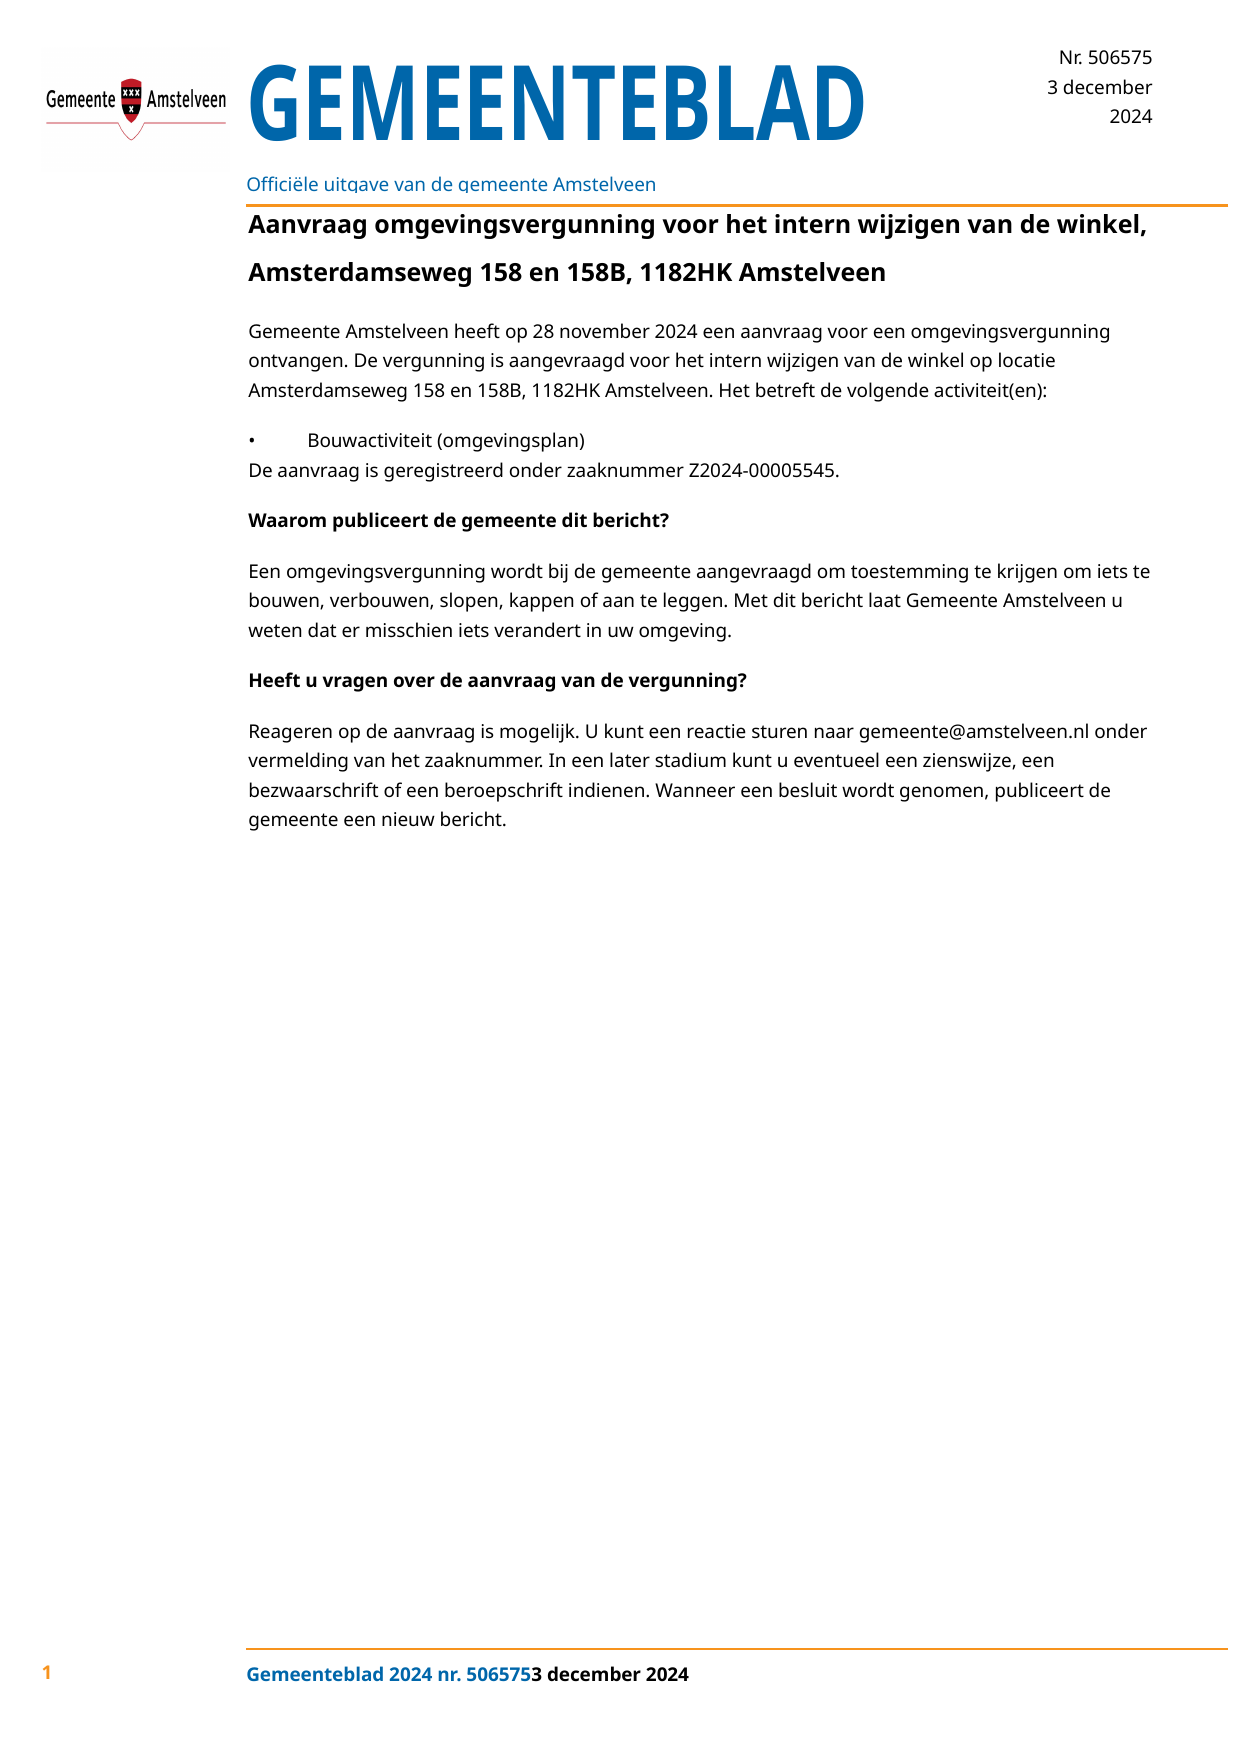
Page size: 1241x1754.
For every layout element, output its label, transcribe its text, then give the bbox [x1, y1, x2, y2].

list Bouwactiviteit (omgevingsplan) [248, 427, 1152, 453]
text Reageren op de aanvraag is mogelijk. U kunt een reactie sturen naar gemeente@amstelveen.nl onder vermelding van het zaaknummer. In een later stadium kunt u eventueel een zienswijze, een bezwaarschrift of een beroepschrift indienen. Wanneer een besluit wordt genomen, publiceert de gemeente een nieuw bericht. [248, 718, 1152, 832]
text Aanvraag omgevingsvergunning voor het intern wijzigen van de winkel, Amsterdamseweg 158 en 158B, 1182HK Amstelveen [248, 207, 1152, 288]
text Een omgevingsvergunning wordt bij de gemeente aangevraagd om toestemming te krijgen om iets te bouwen, verbouwen, slopen, kappen of aan te leggen. Met dit bericht laat Gemeente Amstelveen u weten dat er misschien iets verandert in uw omgeving. [248, 558, 1152, 643]
text Heeft u vragen over de aanvraag van de vergunning? [248, 667, 1152, 693]
text Gemeente Amstelveen heeft op 28 november 2024 een aanvraag voor een omgevingsvergunning ontvangen. De vergunning is aangevraagd voor het intern wijzigen van de winkel op locatie Amsterdamseweg 158 en 158B, 1182HK Amstelveen. Het betreft de volgende activiteit(en): [248, 318, 1152, 403]
picture [41, 47, 231, 172]
text De aanvraag is geregistreerd onder zaaknummer Z2024-00005545. [248, 457, 1152, 483]
text Waarom publiceert de gemeente dit bericht? [248, 507, 1152, 533]
